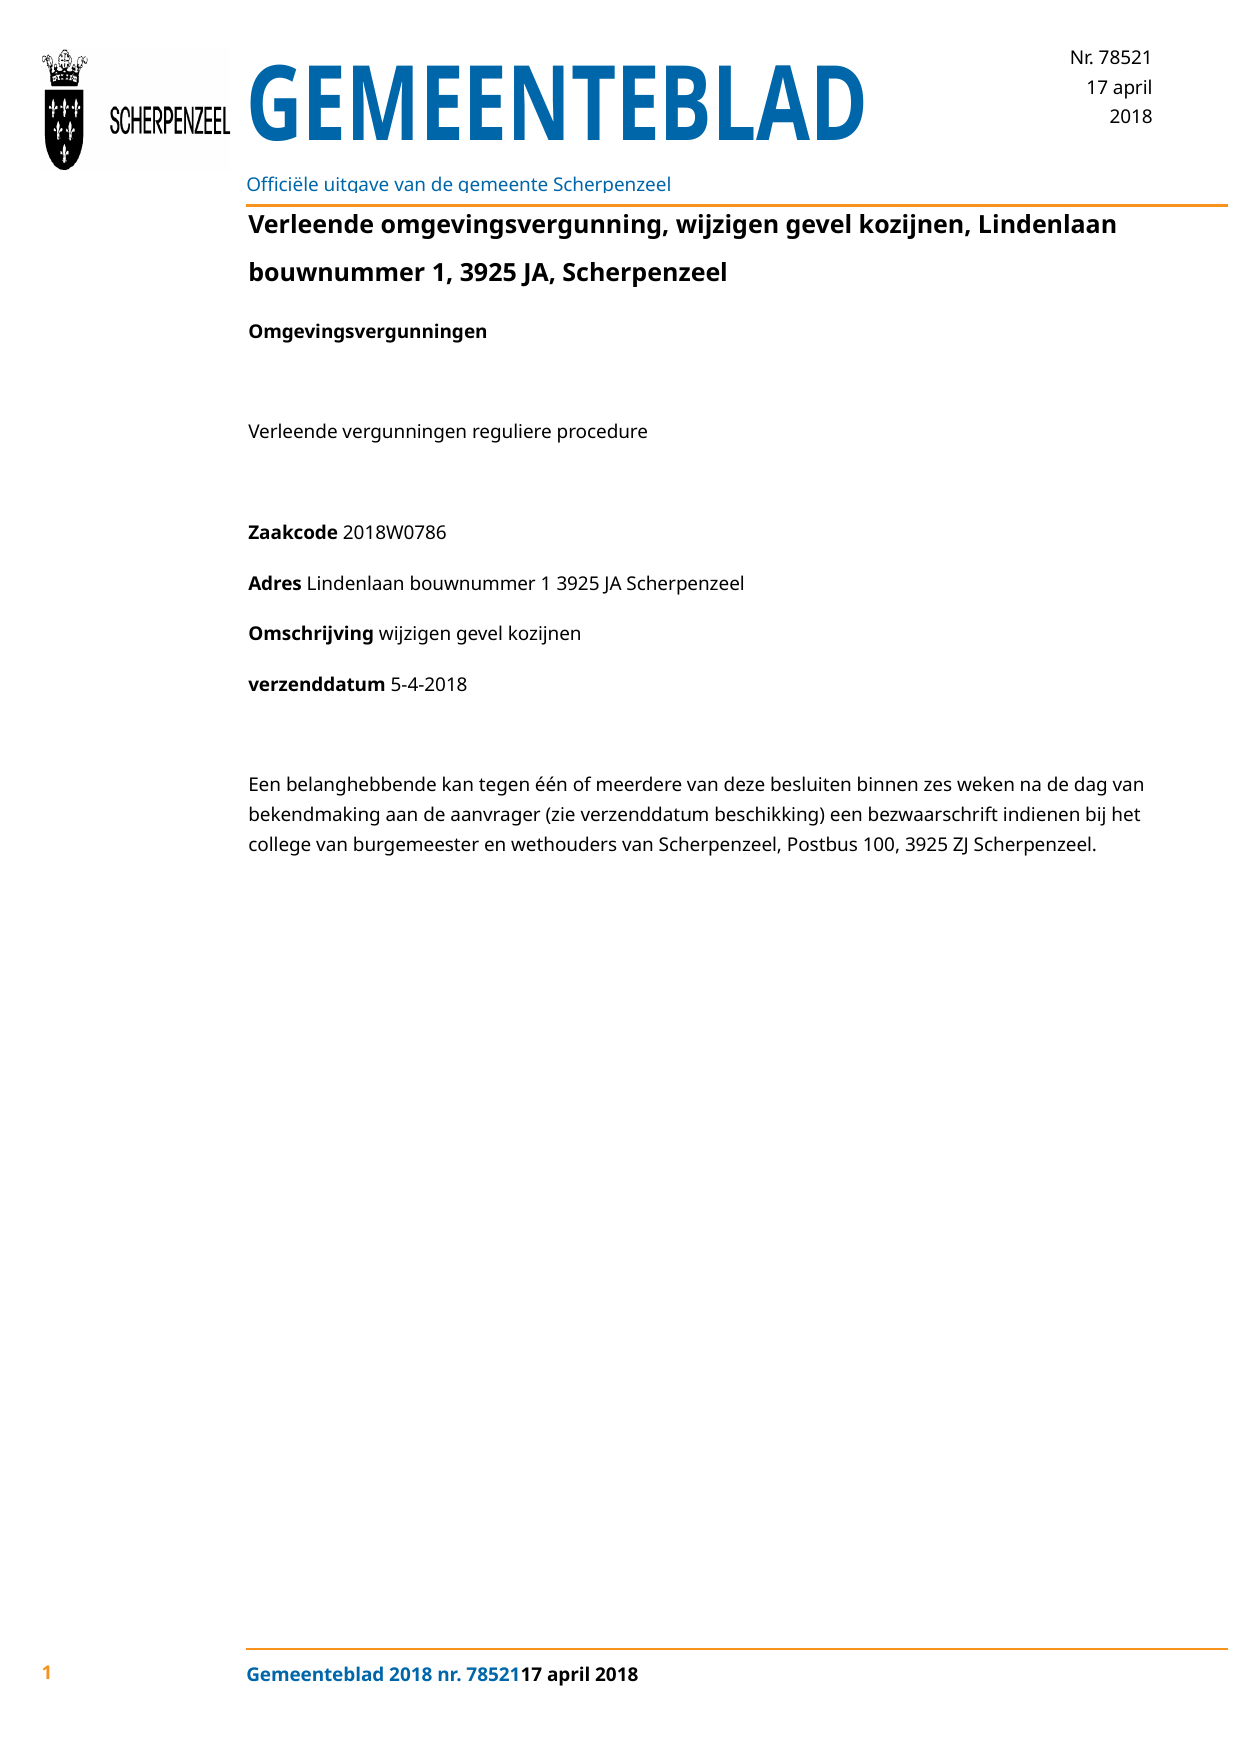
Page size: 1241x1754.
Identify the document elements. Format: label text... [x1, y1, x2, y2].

text Omschrijving wijzigen gevel kozijnen [248, 620, 1152, 646]
text Verleende omgevingsvergunning, wijzigen gevel kozijnen, Lindenlaan bouwnummer 1, 3925 JA, Scherpenzeel [248, 207, 1152, 288]
text Een belanghebbende kan tegen één of meerdere van deze besluiten binnen zes weken na de dag van bekendmaking aan de aanvrager (zie verzenddatum beschikking) een bezwaarschrift indienen bij het college van burgemeester en wethouders van Scherpenzeel, Postbus 100, 3925 ZJ Scherpenzeel. [248, 772, 1152, 857]
text Zaakcode 2018W0786 [248, 519, 1152, 545]
text Omgevingsvergunningen [248, 318, 1152, 344]
text Adres Lindenlaan bouwnummer 1 3925 JA Scherpenzeel [248, 570, 1152, 596]
picture [41, 47, 231, 172]
text Verleende vergunningen reguliere procedure [248, 419, 1152, 444]
text verzenddatum 5-4-2018 [248, 671, 1152, 697]
